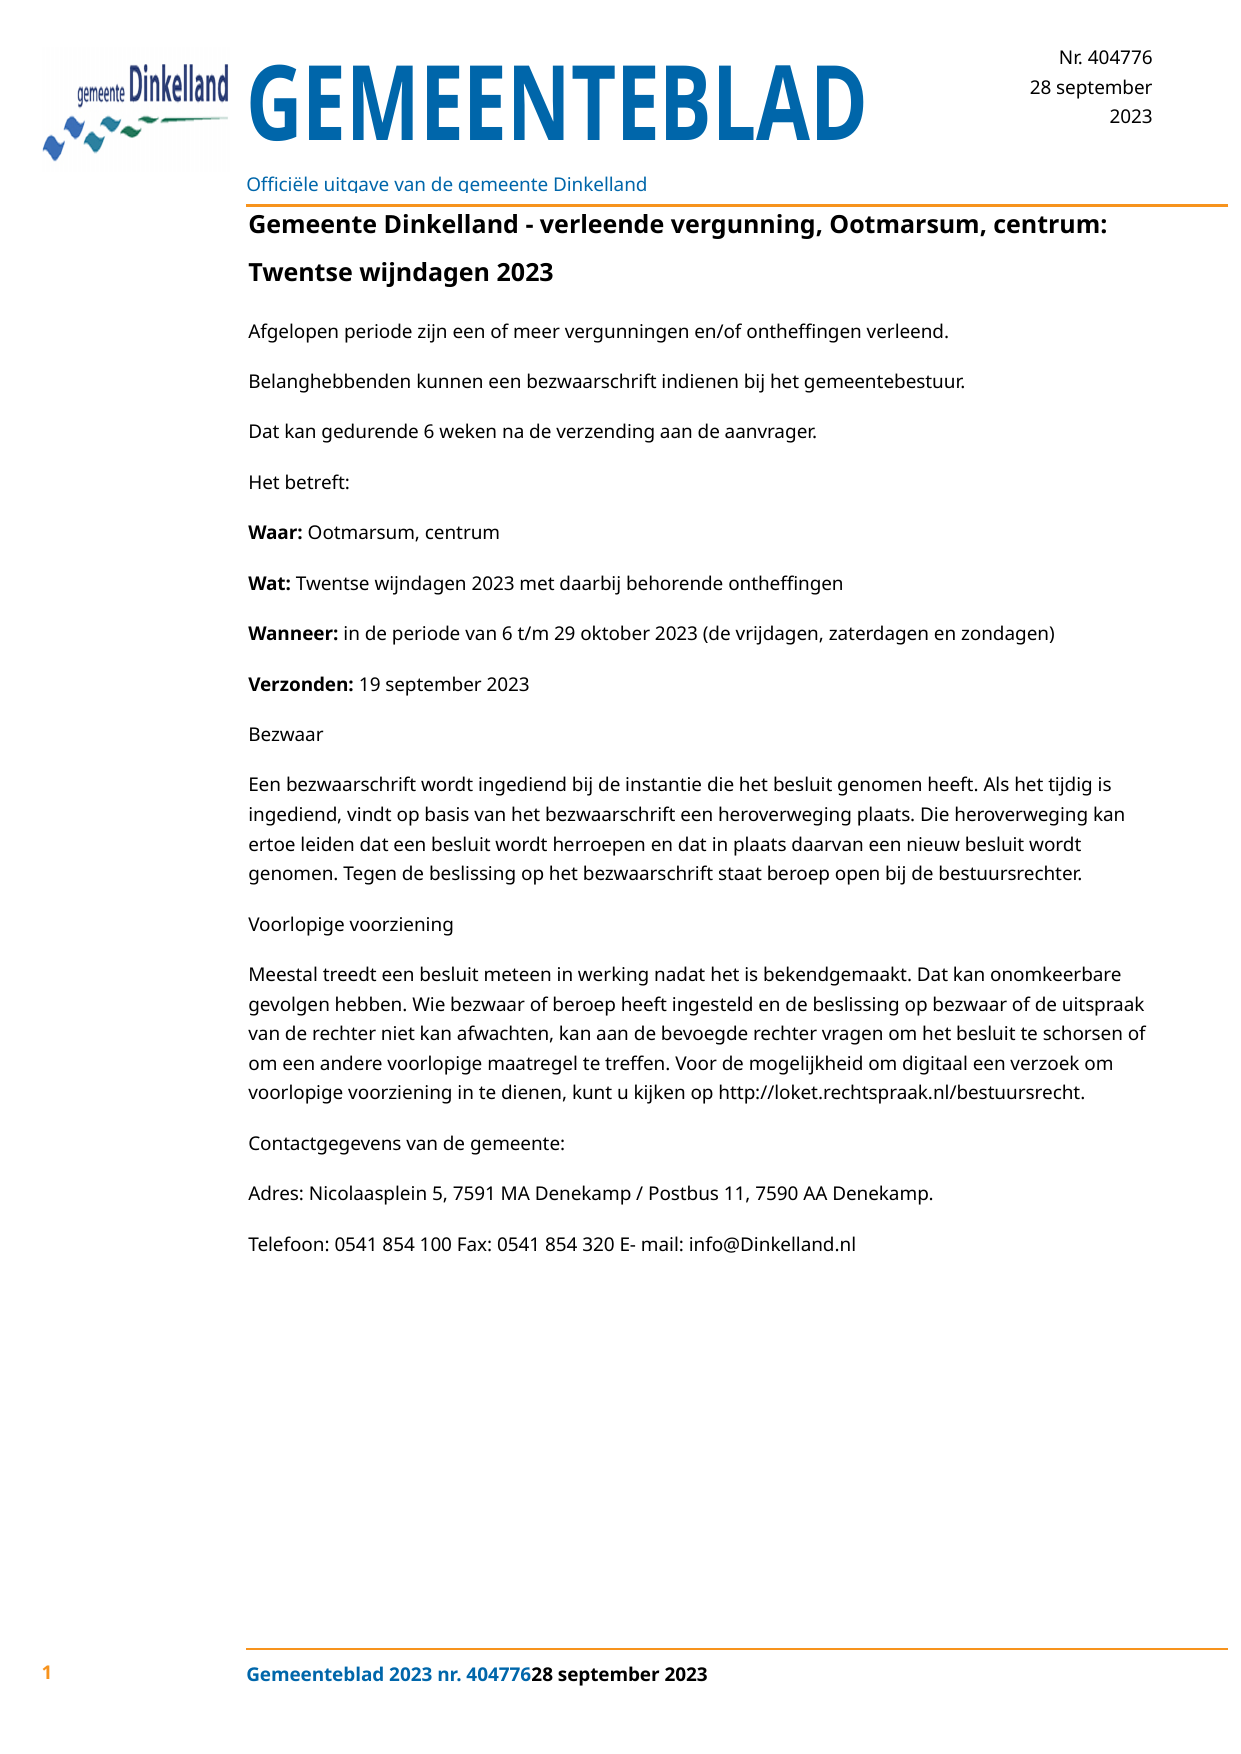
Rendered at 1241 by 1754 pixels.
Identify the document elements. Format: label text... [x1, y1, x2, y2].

text Wanneer: in de periode van 6 t/m 29 oktober 2023 (de vrijdagen, zaterdagen en zondagen) [248, 620, 1152, 646]
text Contactgegevens van de gemeente: [248, 1130, 1152, 1156]
text Meestal treedt een besluit meteen in werking nadat het is bekendgemaakt. Dat kan onomkeerbare gevolgen hebben. Wie bezwaar of beroep heeft ingesteld en de beslissing op bezwaar of de uitspraak van de rechter niet kan afwachten, kan aan de bevoegde rechter vragen om het besluit te schorsen of om een andere voorlopige maatregel te treffen. Voor de mogelijkheid om digitaal een verzoek om voorlopige voorziening in te dienen, kunt u kijken op http://loket.rechtspraak.nl/bestuursrecht. [248, 961, 1152, 1105]
text Belanghebbenden kunnen een bezwaarschrift indienen bij het gemeentebestuur. [248, 368, 1152, 394]
text Een bezwaarschrift wordt ingediend bij de instantie die het besluit genomen heeft. Als het tijdig is ingediend, vindt op basis van het bezwaarschrift een heroverweging plaats. Die heroverweging kan ertoe leiden dat een besluit wordt herroepen en dat in plaats daarvan een nieuw besluit wordt genomen. Tegen de beslissing op het bezwaarschrift staat beroep open bij de bestuursrechter. [248, 772, 1152, 886]
text Waar: Ootmarsum, centrum [248, 519, 1152, 545]
text Adres: Nicolaasplein 5, 7591 MA Denekamp / Postbus 11, 7590 AA Denekamp. [248, 1180, 1152, 1206]
text Gemeente Dinkelland - verleende vergunning, Ootmarsum, centrum: Twentse wijndagen 2023 [248, 207, 1152, 288]
text Verzonden: 19 september 2023 [248, 671, 1152, 697]
text Dat kan gedurende 6 weken na de verzending aan de aanvrager. [248, 419, 1152, 444]
text Bezwaar [248, 721, 1152, 747]
text Telefoon: 0541 854 100 Fax: 0541 854 320 E- mail: info@Dinkelland.nl [248, 1231, 1152, 1257]
picture [41, 47, 231, 172]
text Wat: Twentse wijndagen 2023 met daarbij behorende ontheffingen [248, 570, 1152, 596]
text Voorlopige voorziening [248, 911, 1152, 937]
text Het betreft: [248, 469, 1152, 495]
text Afgelopen periode zijn een of meer vergunningen en/of ontheffingen verleend. [248, 318, 1152, 344]
